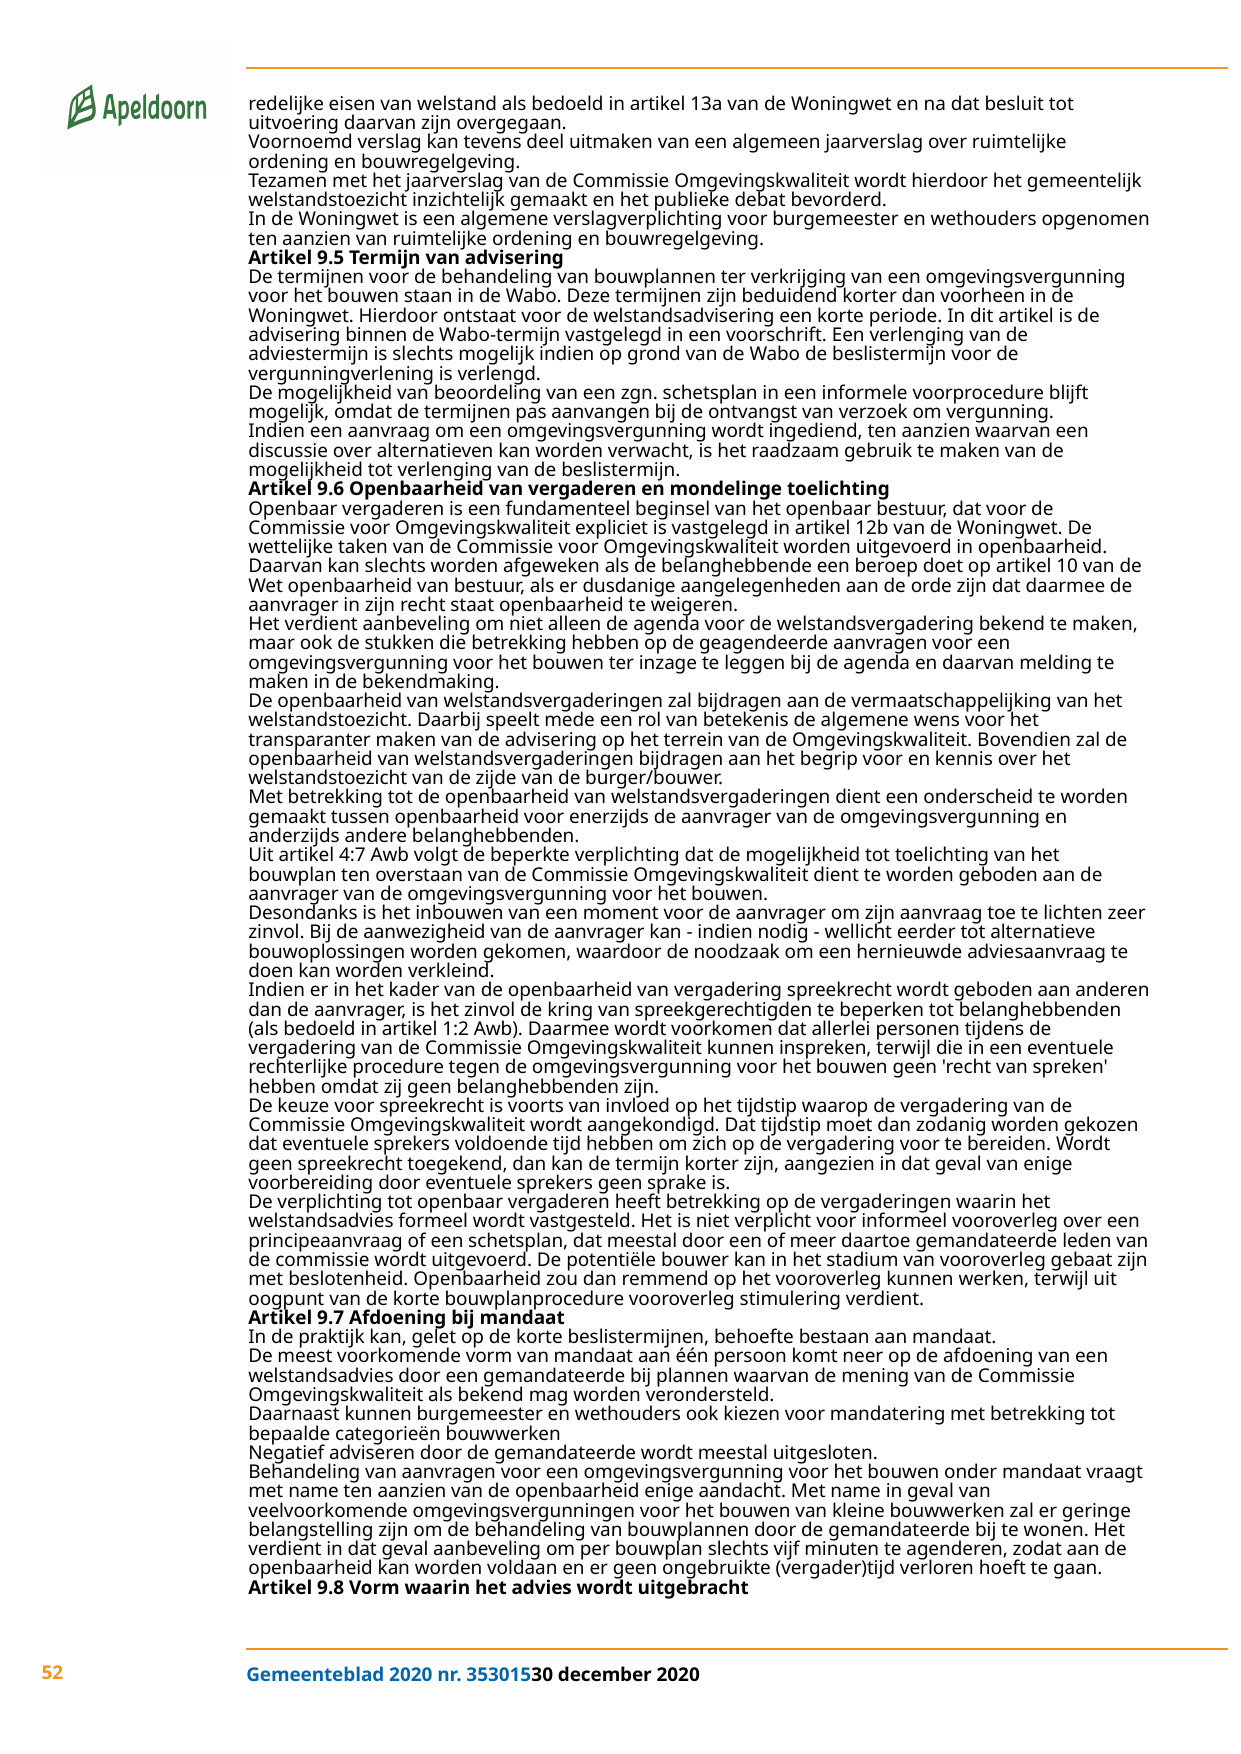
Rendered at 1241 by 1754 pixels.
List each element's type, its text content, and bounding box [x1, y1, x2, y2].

text Tezamen met het jaarverslag van de Commissie Omgevingskwaliteit wordt hierdoor het gemeentelijk welstandstoezicht inzichtelijk gemaakt en het publieke debat bevorderd. [248, 172, 1152, 210]
text Desondanks is het inbouwen van een moment voor de aanvrager om zijn aanvraag toe te lichten zeer zinvol. Bij de aanwezigheid van de aanvrager kan - indien nodig - wellicht eerder tot alternatieve bouwoplossingen worden gekomen, waardoor de noodzaak om een hernieuwde adviesaanvraag te doen kan worden verkleind. [248, 904, 1152, 981]
text Openbaar vergaderen is een fundamenteel beginsel van het openbaar bestuur, dat voor de Commissie voor Omgevingskwaliteit expliciet is vastgelegd in artikel 12b van de Woningwet. De wettelijke taken van de Commissie voor Omgevingskwaliteit worden uitgevoerd in openbaarheid. Daarvan kan slechts worden afgeweken als de belanghebbende een beroep doet op artikel 10 van de Wet openbaarheid van bestuur, als er dusdanige aangelegenheden aan de orde zijn dat daarmee de aanvrager in zijn recht staat openbaarheid te weigeren. [248, 499, 1152, 615]
picture [41, 47, 231, 172]
text De meest voorkomende vorm van mandaat aan één persoon komt neer op de afdoening van een welstandsadvies door een gemandateerde bij plannen waarvan de mening van de Commissie Omgevingskwaliteit als bekend mag worden verondersteld. [248, 1347, 1152, 1405]
text De openbaarheid van welstandsvergaderingen zal bijdragen aan de vermaatschappelijking van het welstandstoezicht. Daarbij speelt mede een rol van betekenis de algemene wens voor het transparanter maken van de advisering op het terrein van de Omgevingskwaliteit. Bovendien zal de openbaarheid van welstandsvergaderingen bijdragen aan het begrip voor en kennis over het welstandstoezicht van de zijde van de burger/bouwer. [248, 692, 1152, 788]
text Behandeling van aanvragen voor een omgevingsvergunning voor het bouwen onder mandaat vraagt met name ten aanzien van de openbaarheid enige aandacht. Met name in geval van veelvoorkomende omgevingsvergunningen voor het bouwen van kleine bouwwerken zal er geringe belangstelling zijn om de behandeling van bouwplannen door de gemandateerde bij te wonen. Het verdient in dat geval aanbeveling om per bouwplan slechts vijf minuten te agenderen, zodat aan de openbaarheid kan worden voldaan en er geen ongebruikte (vergader)tijd verloren hoeft te gaan. [248, 1463, 1152, 1579]
text Negatief adviseren door de gemandateerde wordt meestal uitgesloten. [248, 1444, 1152, 1463]
text Artikel 9.8 Vorm waarin het advies wordt uitgebracht [248, 1579, 1152, 1598]
text Het verdient aanbeveling om niet alleen de agenda voor de welstandsvergadering bekend te maken, maar ook de stukken die betrekking hebben op de geagendeerde aanvragen voor een omgevingsvergunning voor het bouwen ter inzage te leggen bij de agenda en daarvan melding te maken in de bekendmaking. [248, 615, 1152, 692]
text Voornoemd verslag kan tevens deel uitmaken van een algemeen jaarverslag over ruimtelijke ordening en bouwregelgeving. [248, 133, 1152, 172]
text Artikel 9.7 Afdoening bij mandaat [248, 1309, 1152, 1328]
text In de Woningwet is een algemene verslagverplichting voor burgemeester en wethouders opgenomen ten aanzien van ruimtelijke ordening en bouwregelgeving. [248, 210, 1152, 249]
text Artikel 9.5 Termijn van advisering [248, 249, 1152, 268]
text De keuze voor spreekrecht is voorts van invloed op het tijdstip waarop de vergadering van de Commissie Omgevingskwaliteit wordt aangekondigd. Dat tijdstip moet dan zodanig worden gekozen dat eventuele sprekers voldoende tijd hebben om zich op de vergadering voor te bereiden. Wordt geen spreekrecht toegekend, dan kan de termijn korter zijn, aangezien in dat geval van enige voorbereiding door eventuele sprekers geen sprake is. [248, 1097, 1152, 1193]
text De termijnen voor de behandeling van bouwplannen ter verkrijging van een omgevingsvergunning voor het bouwen staan in de Wabo. Deze termijnen zijn beduidend korter dan voorheen in de Woningwet. Hierdoor ontstaat voor de welstandsadvisering een korte periode. In dit artikel is de advisering binnen de Wabo-termijn vastgelegd in een voorschrift. Een verlenging van de adviestermijn is slechts mogelijk indien op grond van de Wabo de beslistermijn voor de vergunningverlening is verlengd. [248, 268, 1152, 384]
text In de praktijk kan, gelet op de korte beslistermijnen, behoefte bestaan aan mandaat. [248, 1328, 1152, 1347]
text Indien er in het kader van de openbaarheid van vergadering spreekrecht wordt geboden aan anderen dan de aanvrager, is het zinvol de kring van spreekgerechtigden te beperken tot belanghebbenden (als bedoeld in artikel 1:2 Awb). Daarmee wordt voorkomen dat allerlei personen tijdens de vergadering van de Commissie Omgevingskwaliteit kunnen inspreken, terwijl die in een eventuele rechterlijke procedure tegen de omgevingsvergunning voor het bouwen geen 'recht van spreken' hebben omdat zij geen belanghebbenden zijn. [248, 981, 1152, 1097]
text Artikel 9.6 Openbaarheid van vergaderen en mondelinge toelichting [248, 480, 1152, 499]
text Met betrekking tot de openbaarheid van welstandsvergaderingen dient een onderscheid te worden gemaakt tussen openbaarheid voor enerzijds de aanvrager van de omgevingsvergunning en anderzijds andere belanghebbenden. [248, 788, 1152, 846]
text De verplichting tot openbaar vergaderen heeft betrekking op de vergaderingen waarin het welstandsadvies formeel wordt vastgesteld. Het is niet verplicht voor informeel vooroverleg over een principeaanvraag of een schetsplan, dat meestal door een of meer daartoe gemandateerde leden van de commissie wordt uitgevoerd. De potentiële bouwer kan in het stadium van vooroverleg gebaat zijn met beslotenheid. Openbaarheid zou dan remmend op het vooroverleg kunnen werken, terwijl uit oogpunt van de korte bouwplanprocedure vooroverleg stimulering verdient. [248, 1193, 1152, 1309]
text De mogelijkheid van beoordeling van een zgn. schetsplan in een informele voorprocedure blijft mogelijk, omdat de termijnen pas aanvangen bij de ontvangst van verzoek om vergunning. [248, 384, 1152, 422]
text redelijke eisen van welstand als bedoeld in artikel 13a van de Woningwet en na dat besluit tot uitvoering daarvan zijn overgegaan. [248, 95, 1152, 133]
text Indien een aanvraag om een omgevingsvergunning wordt ingediend, ten aanzien waarvan een discussie over alternatieven kan worden verwacht, is het raadzaam gebruik te maken van de mogelijkheid tot verlenging van de beslistermijn. [248, 422, 1152, 480]
text Daarnaast kunnen burgemeester en wethouders ook kiezen voor mandatering met betrekking tot bepaalde categorieën bouwwerken [248, 1405, 1152, 1444]
text Uit artikel 4:7 Awb volgt de beperkte verplichting dat de mogelijkheid tot toelichting van het bouwplan ten overstaan van de Commissie Omgevingskwaliteit dient te worden geboden aan de aanvrager van de omgevingsvergunning voor het bouwen. [248, 846, 1152, 904]
